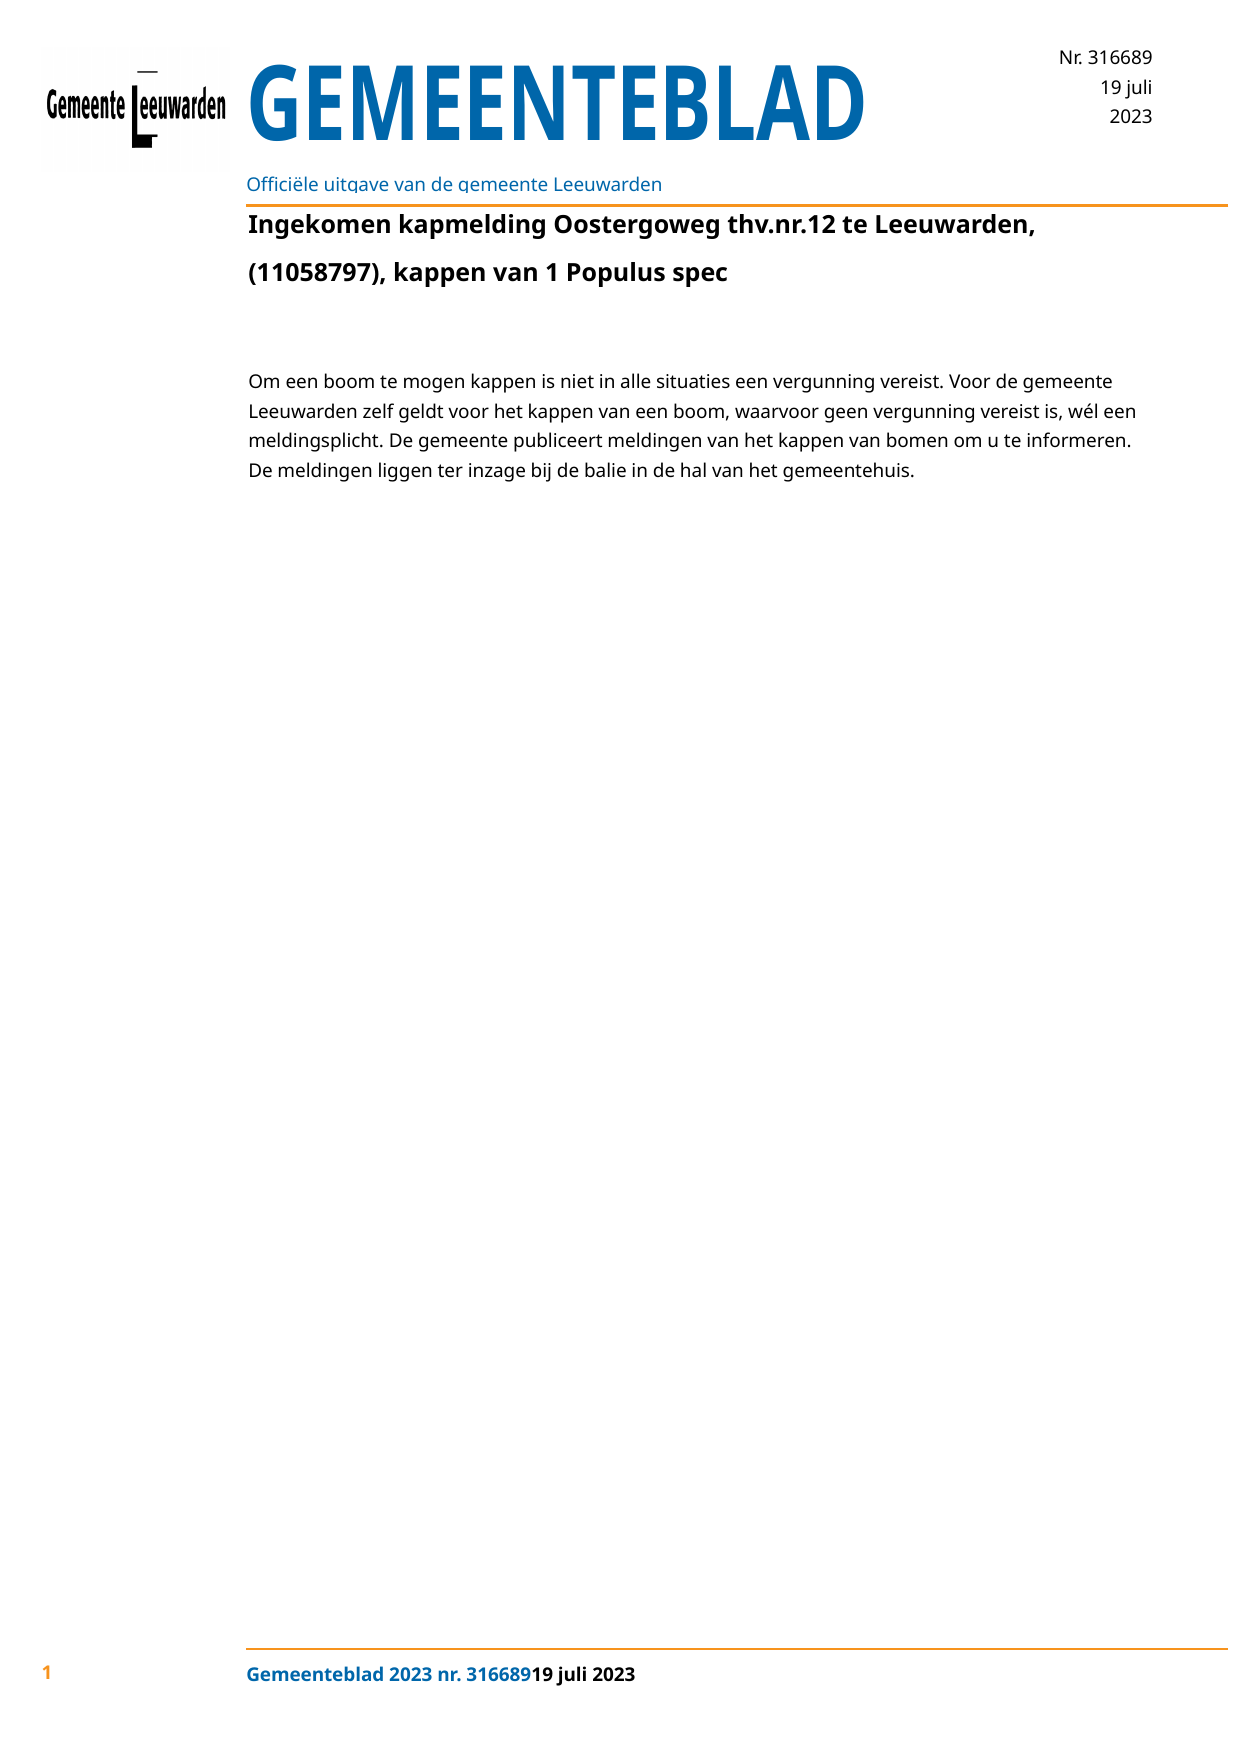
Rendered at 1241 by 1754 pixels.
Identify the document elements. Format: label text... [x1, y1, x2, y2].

text Om een boom te mogen kappen is niet in alle situaties een vergunning vereist. Voor de gemeente Leeuwarden zelf geldt voor het kappen van een boom, waarvoor geen vergunning vereist is, wél een meldingsplicht. De gemeente publiceert meldingen van het kappen van bomen om u te informeren. De meldingen liggen ter inzage bij de balie in de hal van het gemeentehuis. [248, 368, 1152, 483]
text Ingekomen kapmelding Oostergoweg thv.nr.12 te Leeuwarden, (11058797), kappen van 1 Populus spec [248, 207, 1152, 288]
picture [41, 47, 231, 172]
